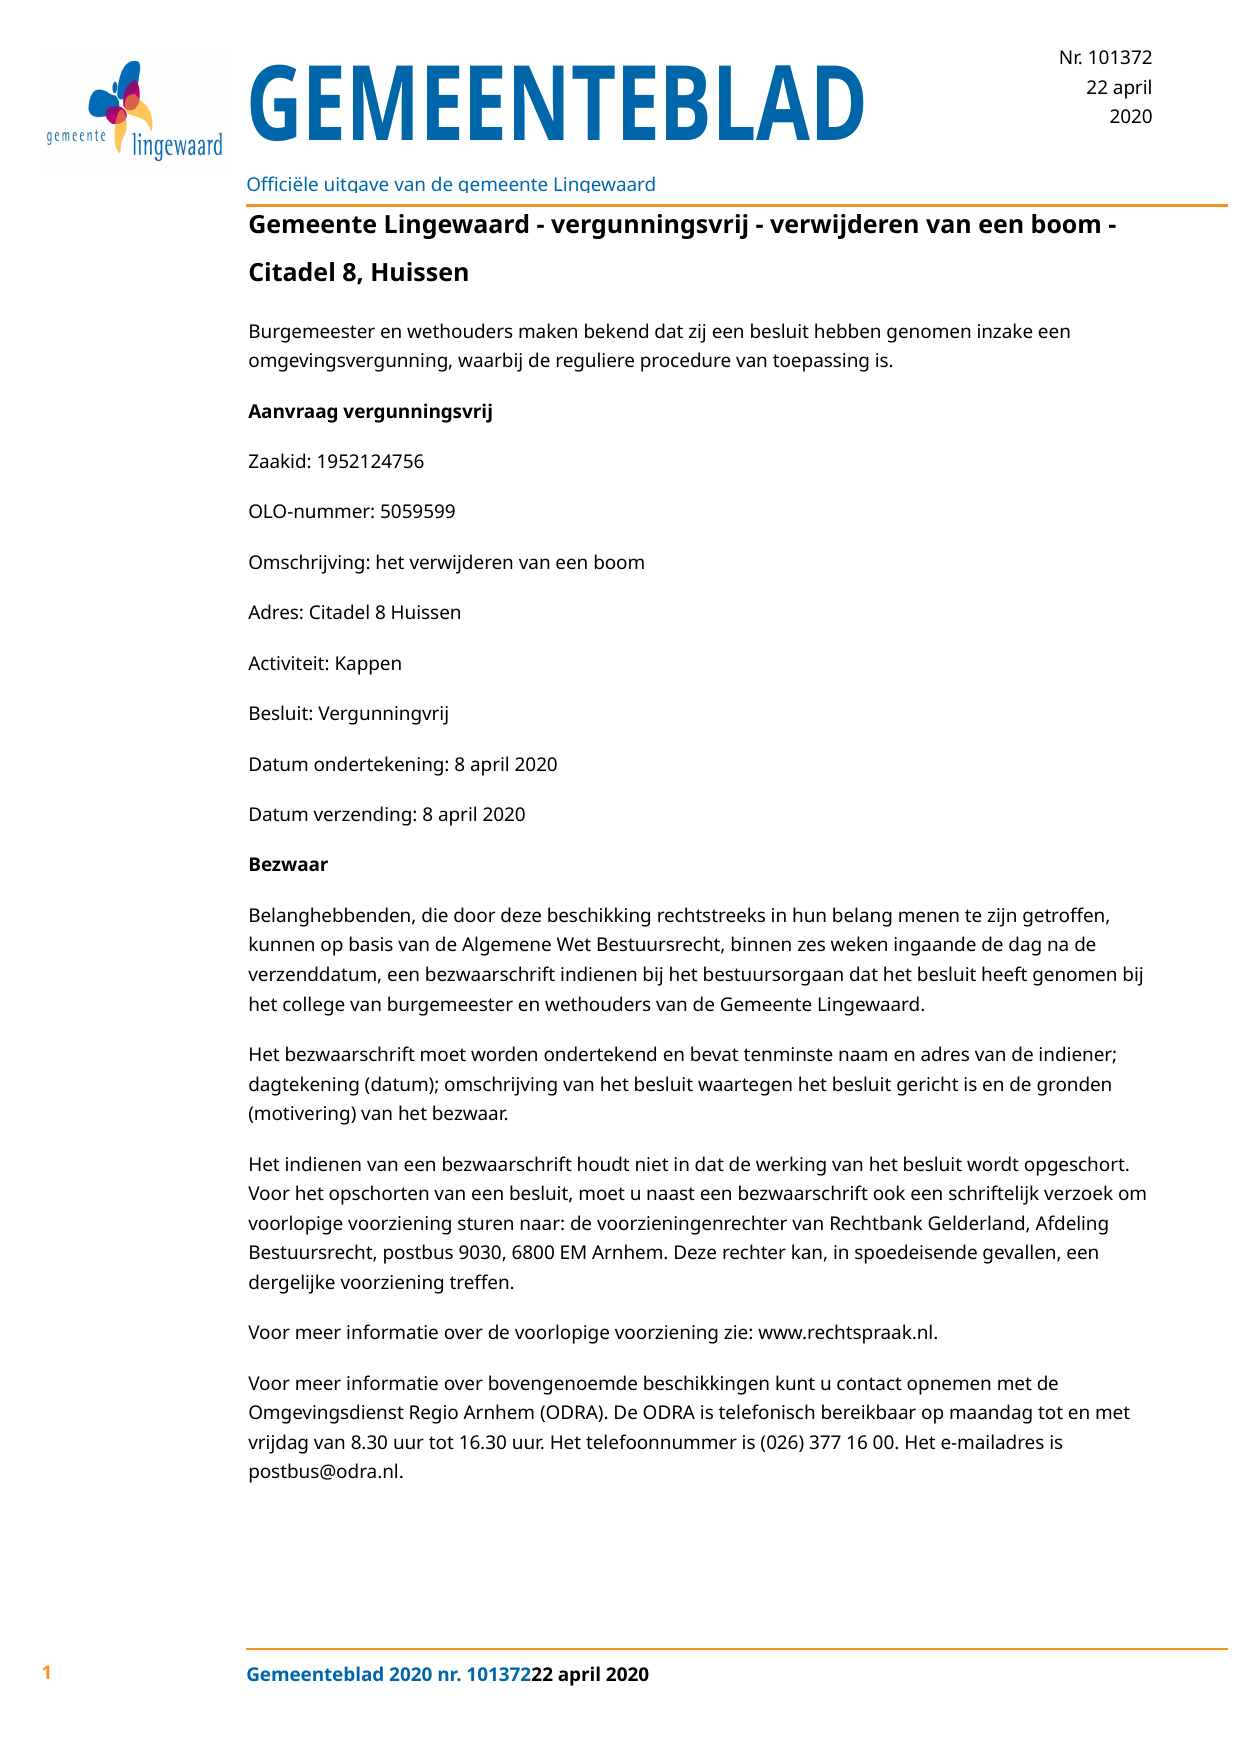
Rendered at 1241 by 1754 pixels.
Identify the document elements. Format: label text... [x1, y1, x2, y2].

text Aanvraag vergunningsvrij [248, 398, 1152, 424]
text Bezwaar [248, 852, 1152, 877]
text Activiteit: Kappen [248, 650, 1152, 676]
text OLO-nummer: 5059599 [248, 499, 1152, 524]
text Omschrijving: het verwijderen van een boom [248, 549, 1152, 575]
text Burgemeester en wethouders maken bekend dat zij een besluit hebben genomen inzake een omgevingsvergunning, waarbij de reguliere procedure van toepassing is. [248, 318, 1152, 373]
text Het bezwaarschrift moet worden ondertekend en bevat tenminste naam en adres van de indiener; dagtekening (datum); omschrijving van het besluit waartegen het besluit gericht is en de gronden (motivering) van het bezwaar. [248, 1041, 1152, 1126]
text Belanghebbenden, die door deze beschikking rechtstreeks in hun belang menen te zijn getroffen, kunnen op basis van de Algemene Wet Bestuursrecht, binnen zes weken ingaande de dag na de verzenddatum, een bezwaarschrift indienen bij het bestuursorgaan dat het besluit heeft genomen bij het college van burgemeester en wethouders van de Gemeente Lingewaard. [248, 902, 1152, 1017]
text Gemeente Lingewaard - vergunningsvrij - verwijderen van een boom - Citadel 8, Huissen [248, 207, 1152, 288]
text Het indienen van een bezwaarschrift houdt niet in dat de werking van het besluit wordt opgeschort. Voor het opschorten van een besluit, moet u naast een bezwaarschrift ook een schriftelijk verzoek om voorlopige voorziening sturen naar: de voorzieningenrechter van Rechtbank Gelderland, Afdeling Bestuursrecht, postbus 9030, 6800 EM Arnhem. Deze rechter kan, in spoedeisende gevallen, een dergelijke voorziening treffen. [248, 1151, 1152, 1295]
text Voor meer informatie over bovengenoemde beschikkingen kunt u contact opnemen met de Omgevingsdienst Regio Arnhem (ODRA). De ODRA is telefonisch bereikbaar op maandag tot en met vrijdag van 8.30 uur tot 16.30 uur. Het telefoonnummer is (026) 377 16 00. Het e-mailadres is postbus@odra.nl. [248, 1370, 1152, 1484]
text Datum ondertekening: 8 april 2020 [248, 751, 1152, 777]
text Datum verzending: 8 april 2020 [248, 801, 1152, 827]
text Adres: Citadel 8 Huissen [248, 599, 1152, 625]
text Zaakid: 1952124756 [248, 448, 1152, 474]
text Besluit: Vergunningvrij [248, 700, 1152, 726]
text Voor meer informatie over de voorlopige voorziening zie: www.rechtspraak.nl. [248, 1319, 1152, 1345]
picture [41, 47, 231, 172]
